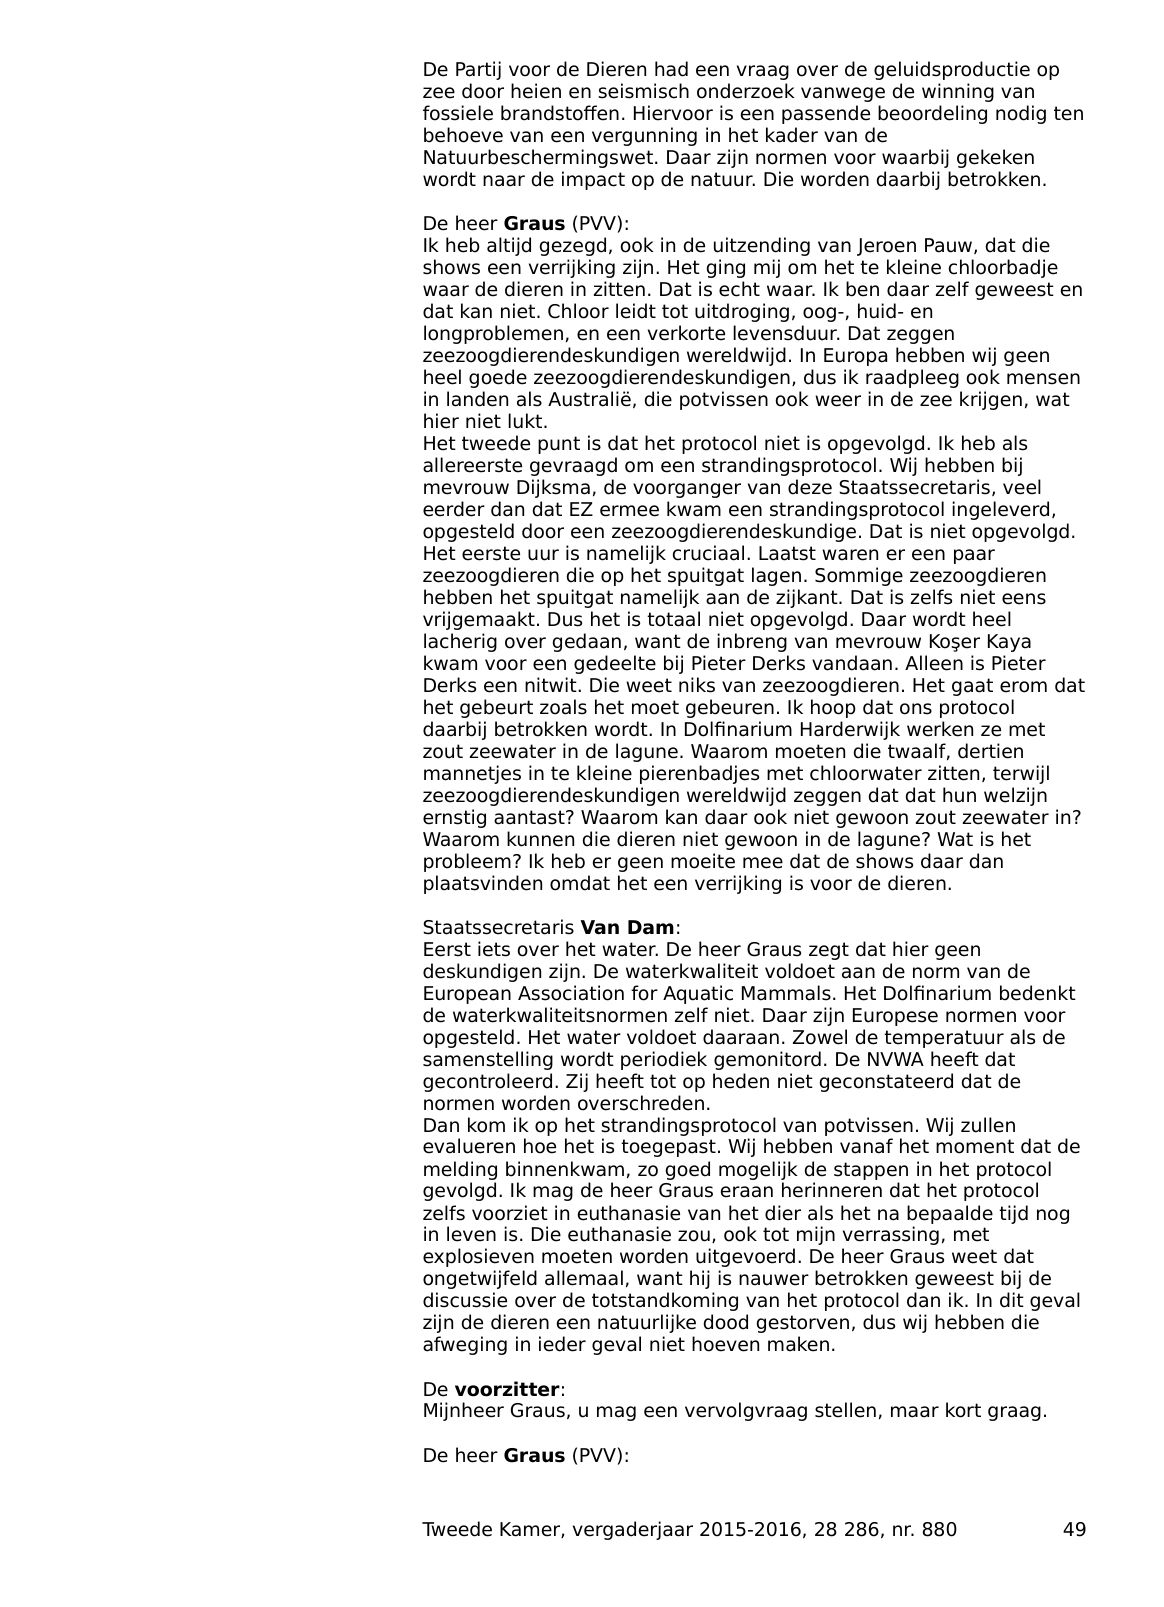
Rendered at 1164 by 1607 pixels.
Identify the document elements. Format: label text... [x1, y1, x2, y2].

text Dan kom ik op het strandingsprotocol van potvissen. Wij zullen evalueren hoe het is toegepast. Wij hebben vanaf het moment dat de melding binnenkwam, zo goed mogelijk de stappen in het protocol gevolgd. Ik mag de heer Graus eraan herinneren dat het protocol zelfs voorziet in euthanasie van het dier als het na bepaalde tijd nog in leven is. Die euthanasie zou, ook tot mijn verrassing, met explosieven moeten worden uitgevoerd. De heer Graus weet dat ongetwijfeld allemaal, want hij is nauwer betrokken geweest bij de discussie over de totstandkoming van het protocol dan ik. In dit geval zijn de dieren een natuurlijke dood gestorven, dus wij hebben die afweging in ieder geval niet hoeven maken. [422, 1114, 1087, 1356]
text Het tweede punt is dat het protocol niet is opgevolgd. Ik heb als allereerste gevraagd om een strandingsprotocol. Wij hebben bij mevrouw Dijksma, de voorganger van deze Staatssecretaris, veel eerder dan dat EZ ermee kwam een strandingsprotocol ingeleverd, opgesteld door een zeezoogdierendeskundige. Dat is niet opgevolgd. Het eerste uur is namelijk cruciaal. Laatst waren er een paar zeezoogdieren die op het spuitgat lagen. Sommige zeezoogdieren hebben het spuitgat namelijk aan de zijkant. Dat is zelfs niet eens vrijgemaakt. Dus het is totaal niet opgevolgd. Daar wordt heel lacherig over gedaan, want de inbreng van mevrouw Koşer Kaya kwam voor een gedeelte bij Pieter Derks vandaan. Alleen is Pieter Derks een nitwit. Die weet niks van zeezoogdieren. Het gaat erom dat het gebeurt zoals het moet gebeuren. Ik hoop dat ons protocol daarbij betrokken wordt. In Dolfinarium Harderwijk werken ze met zout zeewater in de lagune. Waarom moeten die twaalf, dertien mannetjes in te kleine pierenbadjes met chloorwater zitten, terwijl zeezoogdierendeskundigen wereldwijd zeggen dat dat hun welzijn ernstig aantast? Waarom kan daar ook niet gewoon zout zeewater in? Waarom kunnen die dieren niet gewoon in de lagune? Wat is het probleem? Ik heb er geen moeite mee dat de shows daar dan plaatsvinden omdat het een verrijking is voor de dieren. [422, 433, 1087, 894]
text De heer Graus (PVV): [422, 213, 1087, 235]
text Ik heb altijd gezegd, ook in de uitzending van Jeroen Pauw, dat die shows een verrijking zijn. Het ging mij om het te kleine chloorbadje waar de dieren in zitten. Dat is echt waar. Ik ben daar zelf geweest en dat kan niet. Chloor leidt tot uitdroging, oog-, huid- en longproblemen, en een verkorte levensduur. Dat zeggen zeezoogdierendeskundigen wereldwijd. In Europa hebben wij geen heel goede zeezoogdierendeskundigen, dus ik raadpleeg ook mensen in landen als Australië, die potvissen ook weer in de zee krijgen, wat hier niet lukt. [422, 235, 1087, 433]
text Staatssecretaris Van Dam: [422, 917, 1087, 939]
text De voorzitter: [422, 1378, 1087, 1400]
text De heer Graus (PVV): [422, 1444, 1087, 1467]
text De Partij voor de Dieren had een vraag over de geluidsproductie op zee door heien en seismisch onderzoek vanwege de winning van fossiele brandstoffen. Hiervoor is een passende beoordeling nodig ten behoeve van een vergunning in het kader van de Natuurbeschermingswet. Daar zijn normen voor waarbij gekeken wordt naar de impact op de natuur. Die worden daarbij betrokken. [422, 59, 1087, 191]
text Eerst iets over het water. De heer Graus zegt dat hier geen deskundigen zijn. De waterkwaliteit voldoet aan de norm van de European Association for Aquatic Mammals. Het Dolfinarium bedenkt de waterkwaliteitsnormen zelf niet. Daar zijn Europese normen voor opgesteld. Het water voldoet daaraan. Zowel de temperatuur als de samenstelling wordt periodiek gemonitord. De NVWA heeft dat gecontroleerd. Zij heeft tot op heden niet geconstateerd dat de normen worden overschreden. [422, 939, 1087, 1114]
text Mijnheer Graus, u mag een vervolgvraag stellen, maar kort graag. [422, 1400, 1087, 1422]
